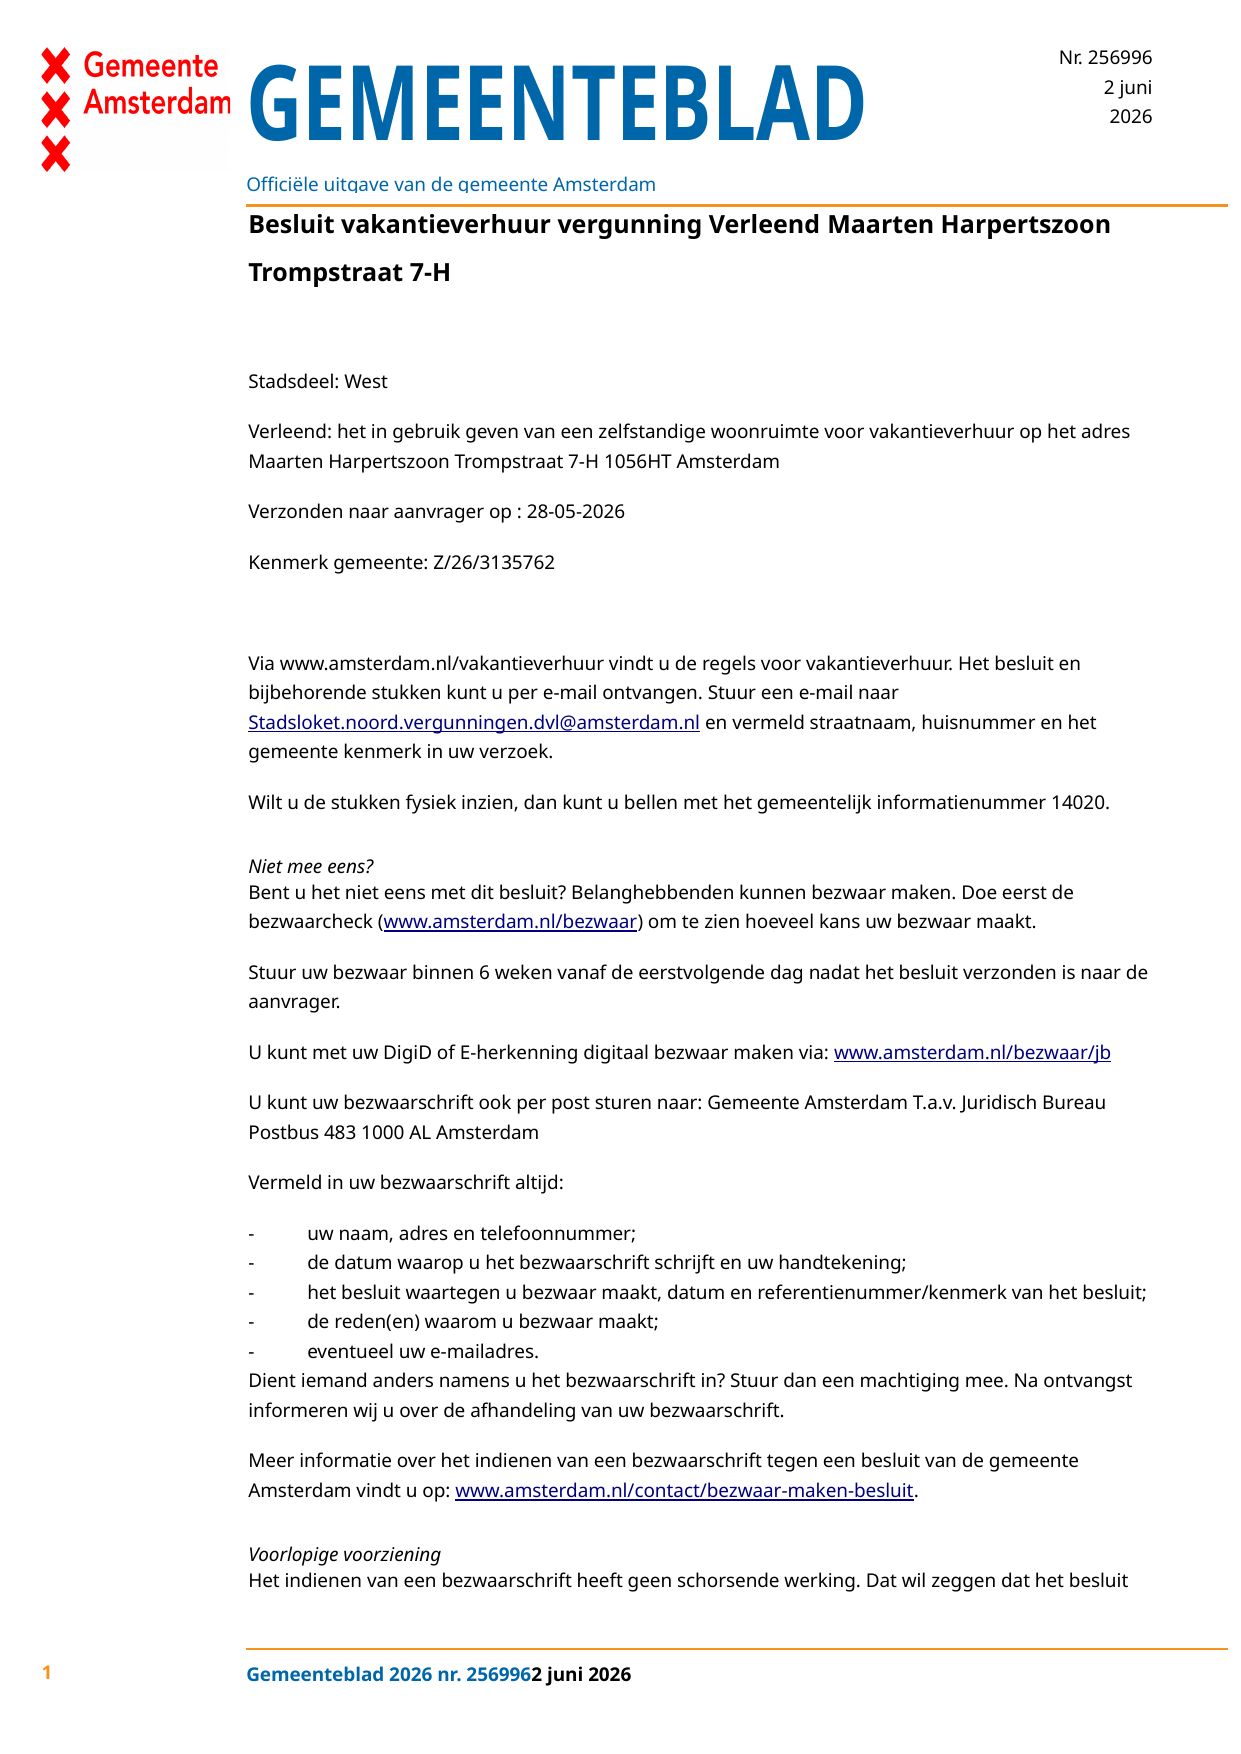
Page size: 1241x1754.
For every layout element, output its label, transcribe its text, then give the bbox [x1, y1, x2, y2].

picture [41, 47, 231, 172]
list uw naam, adres en telefoonnummer; [248, 1220, 1152, 1245]
text Vermeld in uw bezwaarschrift altijd: [248, 1169, 1152, 1195]
text Verleend: het in gebruik geven van een zelfstandige woonruimte voor vakantieverhuur op het adres Maarten Harpertszoon Trompstraat 7-H 1056HT Amsterdam [248, 419, 1152, 474]
text Bent u het niet eens met dit besluit? Belanghebbenden kunnen bezwaar maken. Doe eerst de bezwaarcheck (www.amsterdam.nl/bezwaar) om te zien hoeveel kans uw bezwaar maakt. [248, 879, 1152, 934]
text Voorlopige voorziening [248, 1541, 1152, 1567]
text Dient iemand anders namens u het bezwaarschrift in? Stuur dan een machtiging mee. Na ontvangst informeren wij u over de afhandeling van uw bezwaarschrift. [248, 1368, 1152, 1423]
list de reden(en) waarom u bezwaar maakt; [248, 1308, 1152, 1334]
text Kenmerk gemeente: Z/26/3135762 [248, 549, 1152, 575]
list eventueel uw e-mailadres. [248, 1338, 1152, 1364]
text Wilt u de stukken fysiek inzien, dan kunt u bellen met het gemeentelijk informatienummer 14020. [248, 789, 1152, 815]
text Stuur uw bezwaar binnen 6 weken vanaf de eerstvolgende dag nadat het besluit verzonden is naar de aanvrager. [248, 959, 1152, 1014]
text Meer informatie over het indienen van een bezwaarschrift tegen een besluit van de gemeente Amsterdam vindt u op: www.amsterdam.nl/contact/bezwaar-maken-besluit. [248, 1448, 1152, 1503]
text U kunt met uw DigiD of E-herkenning digitaal bezwaar maken via: www.amsterdam.nl/bezwaar/jb [248, 1039, 1152, 1064]
text Via www.amsterdam.nl/vakantieverhuur vindt u de regels voor vakantieverhuur. Het besluit en bijbehorende stukken kunt u per e-mail ontvangen. Stuur een e-mail naar Stadsloket.noord.vergunningen.dvl@amsterdam.nl en vermeld straatnaam, huisnummer en het gemeente kenmerk in uw verzoek. [248, 650, 1152, 764]
text Stadsdeel: West [248, 368, 1152, 394]
text U kunt uw bezwaarschrift ook per post sturen naar: Gemeente Amsterdam T.a.v. Juridisch Bureau Postbus 483 1000 AL Amsterdam [248, 1089, 1152, 1144]
text Niet mee eens? [248, 853, 1152, 879]
list het besluit waartegen u bezwaar maakt, datum en referentienummer/kenmerk van het besluit; [248, 1279, 1152, 1304]
text Het indienen van een bezwaarschrift heeft geen schorsende werking. Dat wil zeggen dat het besluit [248, 1567, 1152, 1593]
text Verzonden naar aanvrager op : 28-05-2026 [248, 499, 1152, 524]
text Besluit vakantieverhuur vergunning Verleend Maarten Harpertszoon Trompstraat 7-H [248, 207, 1152, 288]
list de datum waarop u het bezwaarschrift schrijft en uw handtekening; [248, 1249, 1152, 1275]
